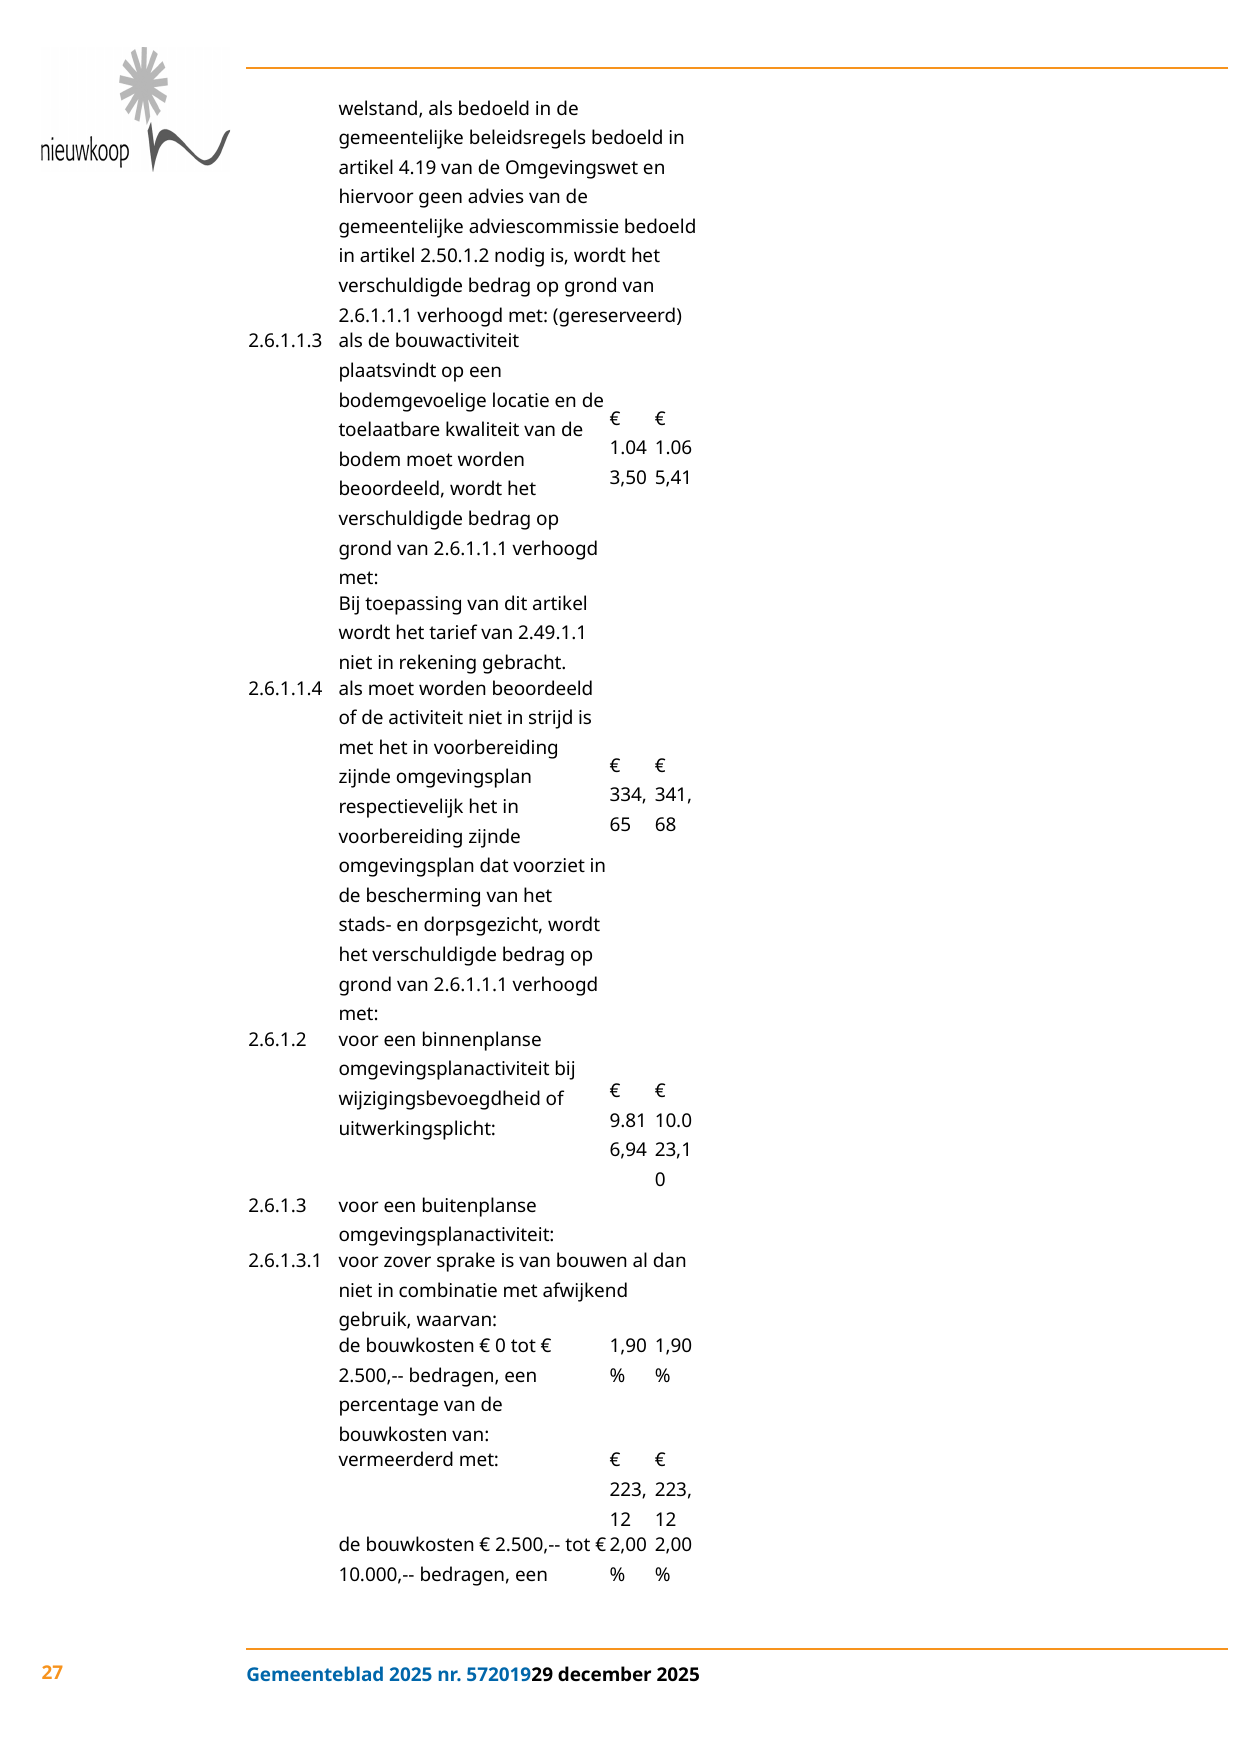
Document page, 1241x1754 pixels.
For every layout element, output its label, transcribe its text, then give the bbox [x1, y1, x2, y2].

table_cell 2,00% [609, 1532, 654, 1587]
table_cell [609, 1026, 654, 1052]
table_cell [609, 701, 654, 726]
table_cell de bouwkosten € 0 tot € 2.500,-- bedragen, een percentage van de bouwkosten van: [338, 1332, 609, 1447]
table_cell € 341,68 [655, 752, 700, 1026]
table_cell € 9.816,94 [609, 1078, 654, 1192]
table_cell voor zover sprake is van bouwen al dan niet in combinatie met afwijkend gebruik, waarvan: [338, 1247, 700, 1332]
table_cell [609, 726, 654, 752]
table_cell voor een binnenplanse omgevingsplanactiviteit bij wijzigingsbevoegdheid of uitwerkingsplicht: [338, 1026, 609, 1192]
table_cell de bouwkosten € 2.500,-- tot € 10.000,-- bedragen, een [338, 1532, 609, 1587]
table_cell € 10.023,10 [655, 1078, 700, 1192]
table_cell [655, 353, 700, 379]
table_cell [609, 353, 654, 379]
table_cell € 223,12 [609, 1447, 654, 1532]
table_cell [655, 616, 700, 675]
table_cell [655, 701, 700, 726]
table_cell 2.6.1.1.3 [248, 328, 338, 675]
table_cell [655, 1052, 700, 1077]
table_cell [655, 675, 700, 701]
table_cell € 1.043,50 [609, 405, 654, 590]
table_cell [655, 590, 700, 616]
table_cell [609, 616, 654, 675]
table_cell [700, 95, 745, 328]
picture [41, 47, 231, 172]
table_cell € 1.065,41 [655, 405, 700, 590]
table_cell 2.6.1.3.1 [248, 1247, 338, 1587]
table_cell € 223,12 [655, 1447, 700, 1532]
table_cell welstand, als bedoeld in de gemeentelijke beleidsregels bedoeld in artikel 4.19 van de Omgevingswet en hiervoor geen advies van de gemeentelijke adviescommissie bedoeld in artikel 2.50.1.2 nodig is, wordt het verschuldigde bedrag op grond van 2.6.1.1.1 verhoogd met: (gereserveerd) [338, 95, 700, 328]
table_cell [609, 590, 654, 616]
table_cell € 334,65 [609, 752, 654, 1026]
table_cell vermeerderd met: [338, 1447, 609, 1532]
table_cell 1,90% [655, 1332, 700, 1447]
table_cell 2.6.1.2 [248, 1026, 338, 1192]
table_cell 2,00% [655, 1532, 700, 1587]
table_cell [655, 328, 700, 353]
table_cell [609, 1052, 654, 1077]
table_cell [609, 328, 654, 353]
table_cell [655, 1026, 700, 1052]
table_cell 2.6.1.1.4 [248, 675, 338, 1026]
table_cell [655, 726, 700, 752]
table_cell voor een buitenplanse omgevingsplanactiviteit: [338, 1192, 700, 1247]
table_cell [248, 95, 338, 328]
table_cell Bij toepassing van dit artikel wordt het tarief van 2.49.1.1 niet in rekening gebracht. [338, 590, 609, 675]
table_cell [609, 379, 654, 405]
table_cell [700, 1358, 745, 1447]
table_cell 1,90% [609, 1332, 654, 1447]
table_cell [655, 379, 700, 405]
table_cell als moet worden beoordeeld of de activiteit niet in strijd is met het in voorbereiding zijnde omgevingsplan respectievelijk het in voorbereiding zijnde omgevingsplan dat voorziet in de bescherming van het stads- en dorpsgezicht, wordt het verschuldigde bedrag op grond van 2.6.1.1.1 verhoogd met: [338, 675, 609, 1026]
table_cell als de bouwactiviteit plaatsvindt op een bodemgevoelige locatie en de toelaatbare kwaliteit van de bodem moet worden beoordeeld, wordt het verschuldigde bedrag op grond van 2.6.1.1.1 verhoogd met: [338, 328, 609, 590]
table_cell [609, 675, 654, 701]
table_cell 2.6.1.3 [248, 1192, 338, 1247]
